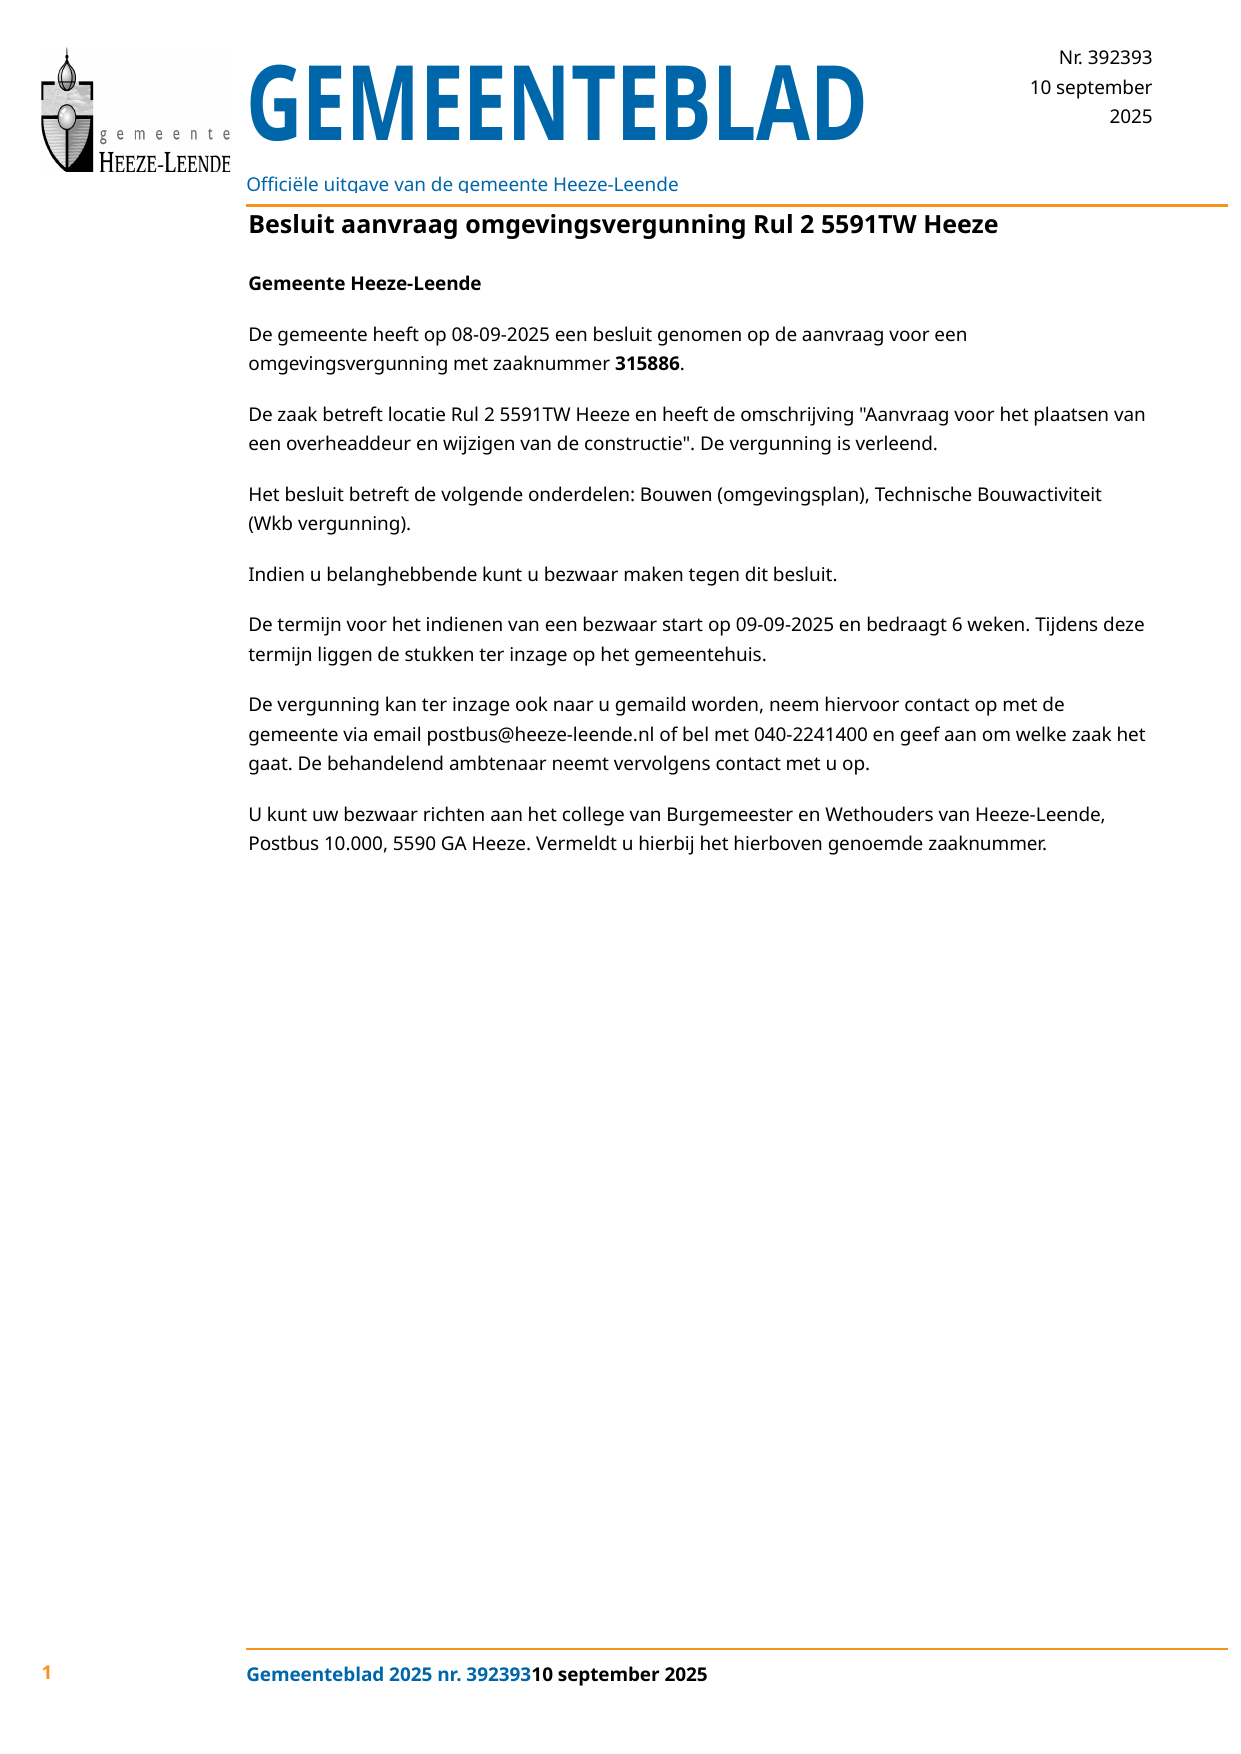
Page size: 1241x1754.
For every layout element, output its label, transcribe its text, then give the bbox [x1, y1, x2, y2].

picture [41, 47, 231, 172]
text Besluit aanvraag omgevingsvergunning Rul 2 5591TW Heeze [248, 207, 1152, 241]
text De zaak betreft locatie Rul 2 5591TW Heeze en heeft de omschrijving "Aanvraag voor het plaatsen van een overheaddeur en wijzigen van de constructie". De vergunning is verleend. [248, 401, 1152, 456]
text Indien u belanghebbende kunt u bezwaar maken tegen dit besluit. [248, 561, 1152, 586]
text Het besluit betreft de volgende onderdelen: Bouwen (omgevingsplan), Technische Bouwactiviteit (Wkb vergunning). [248, 481, 1152, 536]
text U kunt uw bezwaar richten aan het college van Burgemeester en Wethouders van Heeze-Leende, Postbus 10.000, 5590 GA Heeze. Vermeldt u hierbij het hierboven genoemde zaaknummer. [248, 801, 1152, 856]
text Gemeente Heeze-Leende [248, 270, 1152, 296]
text De gemeente heeft op 08-09-2025 een besluit genomen op de aanvraag voor een omgevingsvergunning met zaaknummer 315886. [248, 321, 1152, 376]
text De termijn voor het indienen van een bezwaar start op 09-09-2025 en bedraagt 6 weken. Tijdens deze termijn liggen de stukken ter inzage op het gemeentehuis. [248, 611, 1152, 666]
text De vergunning kan ter inzage ook naar u gemaild worden, neem hiervoor contact op met de gemeente via email postbus@heeze-leende.nl of bel met 040-2241400 en geef aan om welke zaak het gaat. De behandelend ambtenaar neemt vervolgens contact met u op. [248, 691, 1152, 776]
